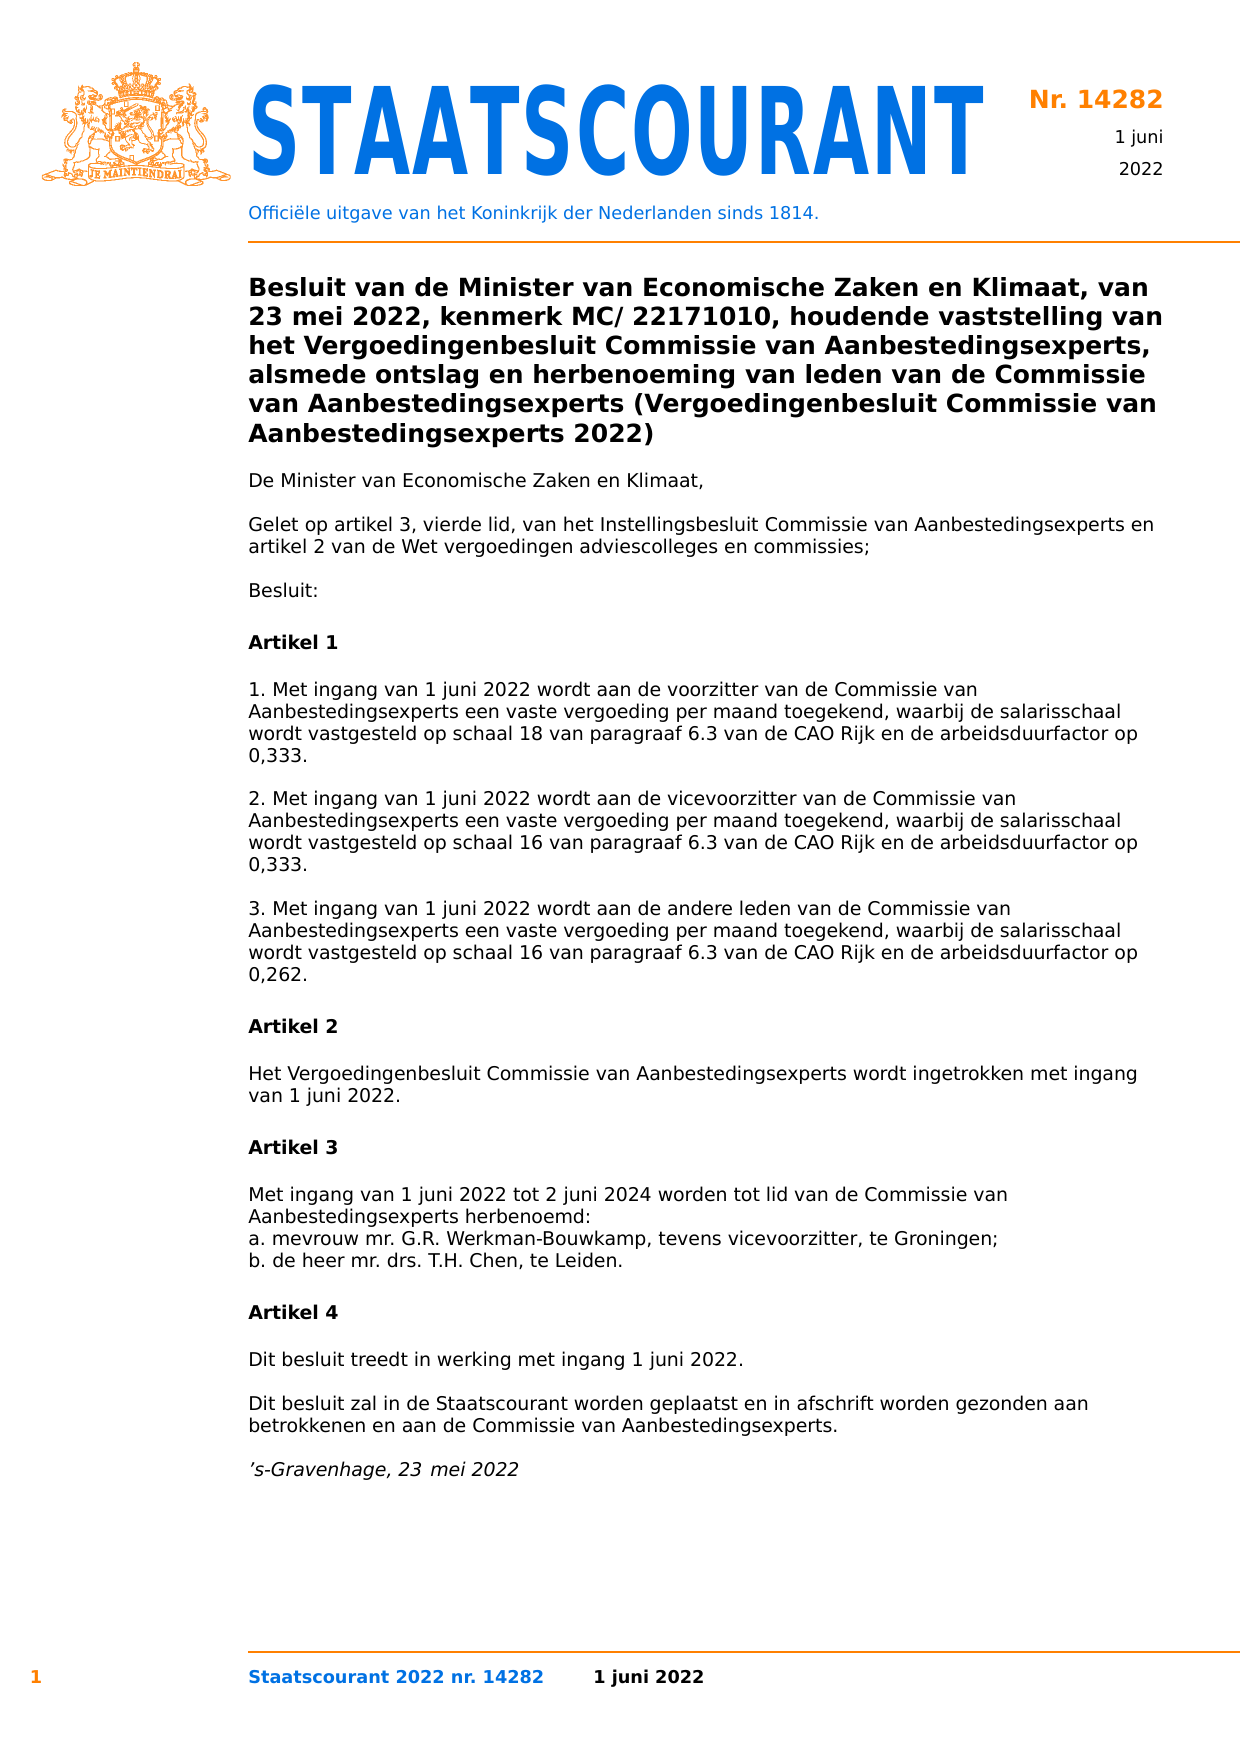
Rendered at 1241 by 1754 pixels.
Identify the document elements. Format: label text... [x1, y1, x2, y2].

table_cell 2022 [998, 153, 1240, 203]
subtitle Artikel 4 [248, 1302, 1163, 1324]
table_header Nr. 14282 [998, 62, 1240, 121]
text a. mevrouw mr. G.R. Werkman-Bouwkamp, tevens vicevoorzitter, te Groningen; [248, 1228, 1163, 1250]
text De Minister van Economische Zaken en Klimaat, [248, 470, 1163, 492]
text Dit besluit treedt in werking met ingang 1 juni 2022. [248, 1349, 1163, 1371]
subtitle Artikel 1 [248, 632, 1163, 653]
text Besluit: [248, 579, 1163, 602]
text b. de heer mr. drs. T.H. Chen, te Leiden. [248, 1250, 1163, 1272]
text 2. Met ingang van 1 juni 2022 wordt aan de vicevoorzitter van de Commissie van Aanbestedingsexperts een vaste vergoeding per maand toegekend, waarbij de salarisschaal wordt vastgesteld op schaal 16 van paragraaf 6.3 van de CAO Rijk en de arbeidsduurfactor op 0,333. [248, 788, 1163, 876]
text 3. Met ingang van 1 juni 2022 wordt aan de andere leden van de Commissie van Aanbestedingsexperts een vaste vergoeding per maand toegekend, waarbij de salarisschaal wordt vastgesteld op schaal 16 van paragraaf 6.3 van de CAO Rijk en de arbeidsduurfactor op 0,262. [248, 898, 1163, 986]
text Dit besluit zal in de Staatscourant worden geplaatst en in afschrift worden gezonden aan betrokkenen en aan de Commissie van Aanbestedingsexperts. [248, 1393, 1163, 1437]
text ’s-Gravenhage, 23 mei 2022 [248, 1458, 1163, 1481]
table_cell 1 juni [998, 121, 1240, 153]
text Gelet op artikel 3, vierde lid, van het Instellingsbesluit Commissie van Aanbestedingsexperts en artikel 2 van de Wet vergoedingen adviescolleges en commissies; [248, 514, 1163, 558]
text 1. Met ingang van 1 juni 2022 wordt aan de voorzitter van de Commissie van Aanbestedingsexperts een vaste vergoeding per maand toegekend, waarbij de salarisschaal wordt vastgesteld op schaal 18 van paragraaf 6.3 van de CAO Rijk en de arbeidsduurfactor op 0,333. [248, 678, 1163, 766]
picture [41, 62, 231, 186]
subtitle Besluit van de Minister van Economische Zaken en Klimaat, van 23 mei 2022, kenmerk MC/ 22171010, houdende vaststelling van het Vergoedingenbesluit Commissie van Aanbestedingsexperts, alsmede ontslag en herbenoeming van leden van de Commissie van Aanbestedingsexperts (Vergoedingenbesluit Commissie van Aanbestedingsexperts 2022) [248, 273, 1163, 448]
text Het Vergoedingenbesluit Commissie van Aanbestedingsexperts wordt ingetrokken met ingang van 1 juni 2022. [248, 1063, 1163, 1107]
table_cell Officiële uitgave van het Koninkrijk der Nederlanden sinds 1814. [248, 203, 1240, 241]
subtitle Artikel 2 [248, 1016, 1163, 1038]
text Met ingang van 1 juni 2022 tot 2 juni 2024 worden tot lid van de Commissie van Aanbestedingsexperts herbenoemd: [248, 1184, 1163, 1228]
table_header [25, 62, 248, 241]
subtitle Artikel 3 [248, 1137, 1163, 1159]
table_header STAATSCOURANT [248, 62, 998, 203]
